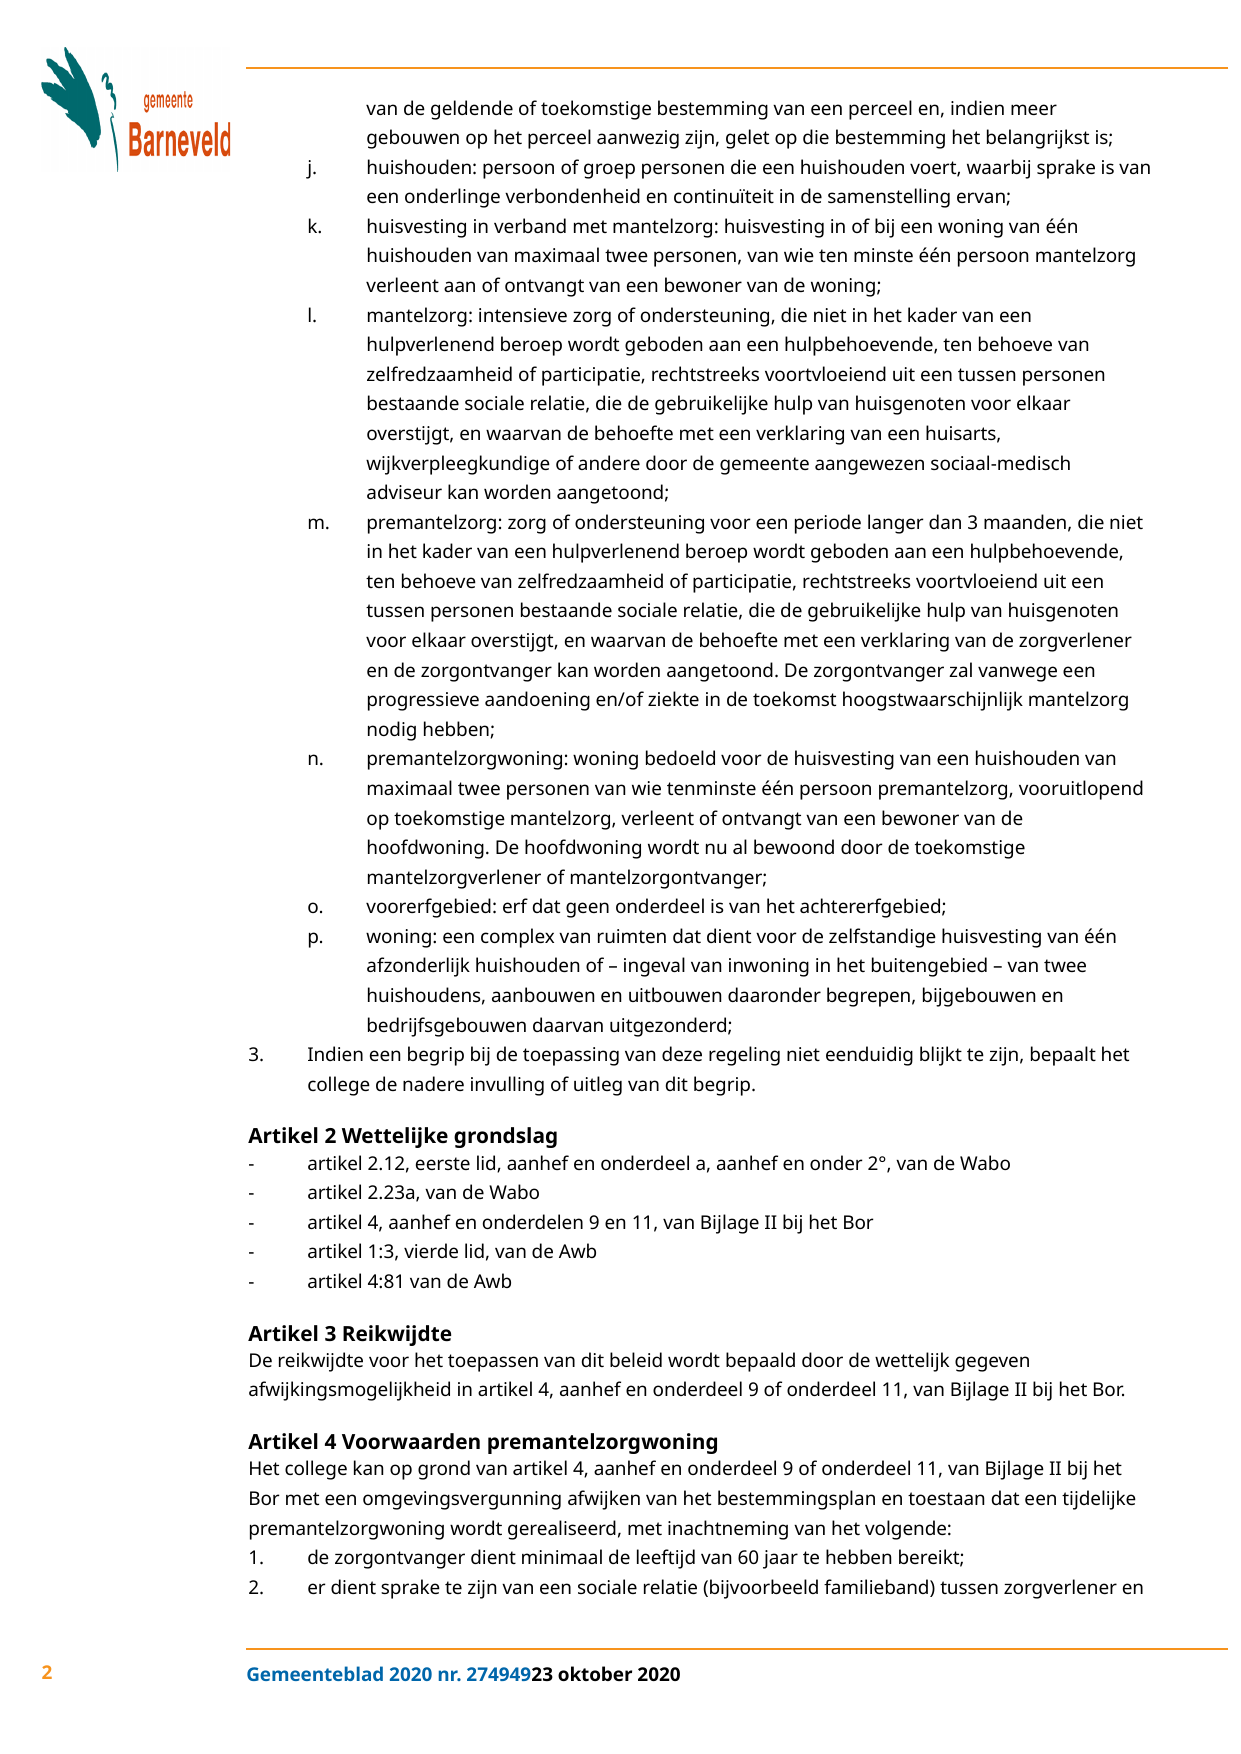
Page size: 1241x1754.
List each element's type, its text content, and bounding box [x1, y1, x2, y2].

list huishouden: persoon of groep personen die een huishouden voert, waarbij sprake is van een onderlinge verbondenheid en continuïteit in de samenstelling ervan; [307, 154, 1152, 209]
list artikel 4:81 van de Awb [248, 1268, 1152, 1294]
list artikel 1:3, vierde lid, van de Awb [248, 1239, 1152, 1264]
list er dient sprake te zijn van een sociale relatie (bijvoorbeeld familieband) tussen zorgverlener en [248, 1574, 1152, 1599]
text Het college kan op grond van artikel 4, aanhef en onderdeel 9 of onderdeel 11, van Bijlage II bij het Bor met een omgevingsvergunning afwijken van het bestemmingsplan en toestaan dat een tijdelijke premantelzorgwoning wordt gerealiseerd, met inachtneming van het volgende: [248, 1456, 1152, 1540]
text Artikel 2 Wettelijke grondslag [248, 1121, 1152, 1150]
list de zorgontvanger dient minimaal de leeftijd van 60 jaar te hebben bereikt; [248, 1544, 1152, 1570]
text De reikwijdte voor het toepassen van dit beleid wordt bepaald door de wettelijk gegeven afwijkingsmogelijkheid in artikel 4, aanhef en onderdeel 9 of onderdeel 11, van Bijlage II bij het Bor. [248, 1347, 1152, 1402]
list voorerfgebied: erf dat geen onderdeel is van het achtererfgebied; [307, 893, 1152, 919]
text Artikel 4 Voorwaarden premantelzorgwoning [248, 1427, 1152, 1456]
list artikel 2.12, eerste lid, aanhef en onderdeel a, aanhef en onder 2°, van de Wabo [248, 1150, 1152, 1176]
list Indien een begrip bij de toepassing van deze regeling niet eenduidig blijkt te zijn, bepaalt het college de nadere invulling of uitleg van dit begrip. [248, 1041, 1152, 1097]
text Artikel 3 Reikwijdte [248, 1319, 1152, 1347]
list mantelzorg: intensieve zorg of ondersteuning, die niet in het kader van een hulpverlenend beroep wordt geboden aan een hulpbehoevende, ten behoeve van zelfredzaamheid of participatie, rechtstreeks voortvloeiend uit een tussen personen bestaande sociale relatie, die de gebruikelijke hulp van huisgenoten voor elkaar overstijgt, en waarvan de behoefte met een verklaring van een huisarts, wijkverpleegkundige of andere door de gemeente aangewezen sociaal-medisch adviseur kan worden aangetoond; [307, 302, 1152, 505]
list premantelzorgwoning: woning bedoeld voor de huisvesting van een huishouden van maximaal twee personen van wie tenminste één persoon premantelzorg, vooruitlopend op toekomstige mantelzorg, verleent of ontvangt van een bewoner van de hoofdwoning. De hoofdwoning wordt nu al bewoond door de toekomstige mantelzorgverlener of mantelzorgontvanger; [307, 746, 1152, 890]
list van de geldende of toekomstige bestemming van een perceel en, indien meer gebouwen op het perceel aanwezig zijn, gelet op die bestemming het belangrijkst is; [307, 95, 1152, 150]
list artikel 4, aanhef en onderdelen 9 en 11, van Bijlage II bij het Bor [248, 1209, 1152, 1235]
list artikel 2.23a, van de Wabo [248, 1179, 1152, 1205]
list huisvesting in verband met mantelzorg: huisvesting in of bij een woning van één huishouden van maximaal twee personen, van wie ten minste één persoon mantelzorg verleent aan of ontvangt van een bewoner van de woning; [307, 213, 1152, 298]
list premantelzorg: zorg of ondersteuning voor een periode langer dan 3 maanden, die niet in het kader van een hulpverlenend beroep wordt geboden aan een hulpbehoevende, ten behoeve van zelfredzaamheid of participatie, rechtstreeks voortvloeiend uit een tussen personen bestaande sociale relatie, die de gebruikelijke hulp van huisgenoten voor elkaar overstijgt, en waarvan de behoefte met een verklaring van de zorgverlener en de zorgontvanger kan worden aangetoond. De zorgontvanger zal vanwege een progressieve aandoening en/of ziekte in de toekomst hoogstwaarschijnlijk mantelzorg nodig hebben; [307, 509, 1152, 742]
picture [41, 47, 231, 172]
list woning: een complex van ruimten dat dient voor de zelfstandige huisvesting van één afzonderlijk huishouden of – ingeval van inwoning in het buitengebied – van twee huishoudens, aanbouwen en uitbouwen daaronder begrepen, bijgebouwen en bedrijfsgebouwen daarvan uitgezonderd; [307, 923, 1152, 1038]
